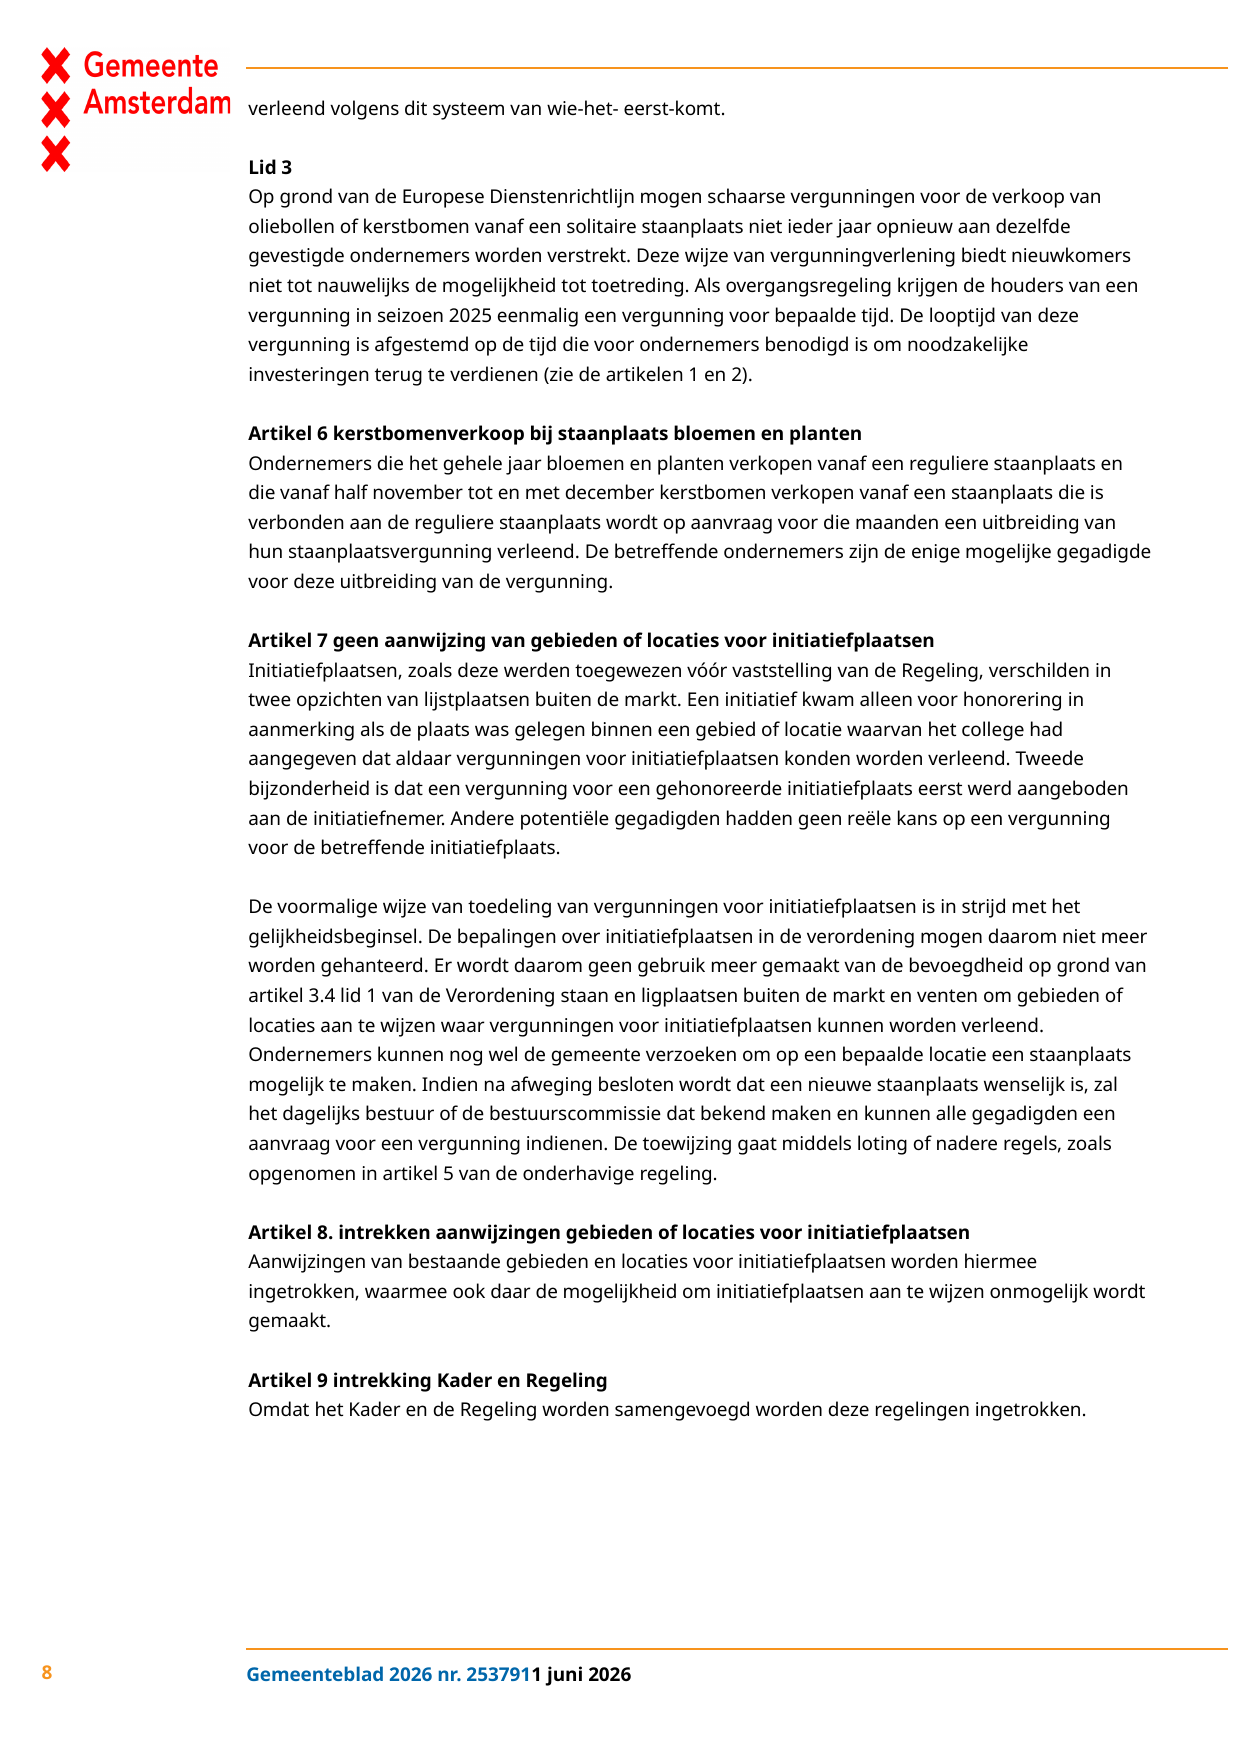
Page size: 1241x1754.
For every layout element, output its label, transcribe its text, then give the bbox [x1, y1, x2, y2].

text verleend volgens dit systeem van wie-het- eerst-komt. [248, 95, 1152, 121]
text Omdat het Kader en de Regeling worden samengevoegd worden deze regelingen ingetrokken. [248, 1396, 1152, 1422]
text Op grond van de Europese Dienstenrichtlijn mogen schaarse vergunningen voor de verkoop van oliebollen of kerstbomen vanaf een solitaire staanplaats niet ieder jaar opnieuw aan dezelfde gevestigde ondernemers worden verstrekt. Deze wijze van vergunningverlening biedt nieuwkomers niet tot nauwelijks de mogelijkheid tot toetreding. Als overgangsregeling krijgen de houders van een vergunning in seizoen 2025 eenmalig een vergunning voor bepaalde tijd. De looptijd van deze vergunning is afgestemd op de tijd die voor ondernemers benodigd is om noodzakelijke investeringen terug te verdienen (zie de artikelen 1 en 2). [248, 183, 1152, 387]
text Lid 3 [248, 154, 1152, 180]
text Artikel 6 kerstbomenverkoop bij staanplaats bloemen en planten [248, 420, 1152, 446]
text Ondernemers die het gehele jaar bloemen en planten verkopen vanaf een reguliere staanplaats en die vanaf half november tot en met december kerstbomen verkopen vanaf een staanplaats die is verbonden aan de reguliere staanplaats wordt op aanvraag voor die maanden een uitbreiding van hun staanplaatsvergunning verleend. De betreffende ondernemers zijn de enige mogelijke gegadigde voor deze uitbreiding van de vergunning. [248, 450, 1152, 594]
text Aanwijzingen van bestaande gebieden en locaties voor initiatiefplaatsen worden hiermee ingetrokken, waarmee ook daar de mogelijkheid om initiatiefplaatsen aan te wijzen onmogelijk wordt gemaakt. [248, 1248, 1152, 1333]
text Artikel 7 geen aanwijzing van gebieden of locaties voor initiatiefplaatsen [248, 627, 1152, 653]
picture [41, 47, 231, 172]
text Initiatiefplaatsen, zoals deze werden toegewezen vóór vaststelling van de Regeling, verschilden in twee opzichten van lijstplaatsen buiten de markt. Een initiatief kwam alleen voor honorering in aanmerking als de plaats was gelegen binnen een gebied of locatie waarvan het college had aangegeven dat aldaar vergunningen voor initiatiefplaatsen konden worden verleend. Tweede bijzonderheid is dat een vergunning voor een gehonoreerde initiatiefplaats eerst werd aangeboden aan de initiatiefnemer. Andere potentiële gegadigden hadden geen reële kans op een vergunning voor de betreffende initiatiefplaats. [248, 657, 1152, 860]
text Artikel 8. intrekken aanwijzingen gebieden of locaties voor initiatiefplaatsen [248, 1219, 1152, 1245]
text De voormalige wijze van toedeling van vergunningen voor initiatiefplaatsen is in strijd met het gelijkheidsbeginsel. De bepalingen over initiatiefplaatsen in de verordening mogen daarom niet meer worden gehanteerd. Er wordt daarom geen gebruik meer gemaakt van de bevoegdheid op grond van artikel 3.4 lid 1 van de Verordening staan en ligplaatsen buiten de markt en venten om gebieden of locaties aan te wijzen waar vergunningen voor initiatiefplaatsen kunnen worden verleend. Ondernemers kunnen nog wel de gemeente verzoeken om op een bepaalde locatie een staanplaats mogelijk te maken. Indien na afweging besloten wordt dat een nieuwe staanplaats wenselijk is, zal het dagelijks bestuur of de bestuurscommissie dat bekend maken en kunnen alle gegadigden een aanvraag voor een vergunning indienen. De toewijzing gaat middels loting of nadere regels, zoals opgenomen in artikel 5 van de onderhavige regeling. [248, 893, 1152, 1186]
text Artikel 9 intrekking Kader en Regeling [248, 1367, 1152, 1393]
